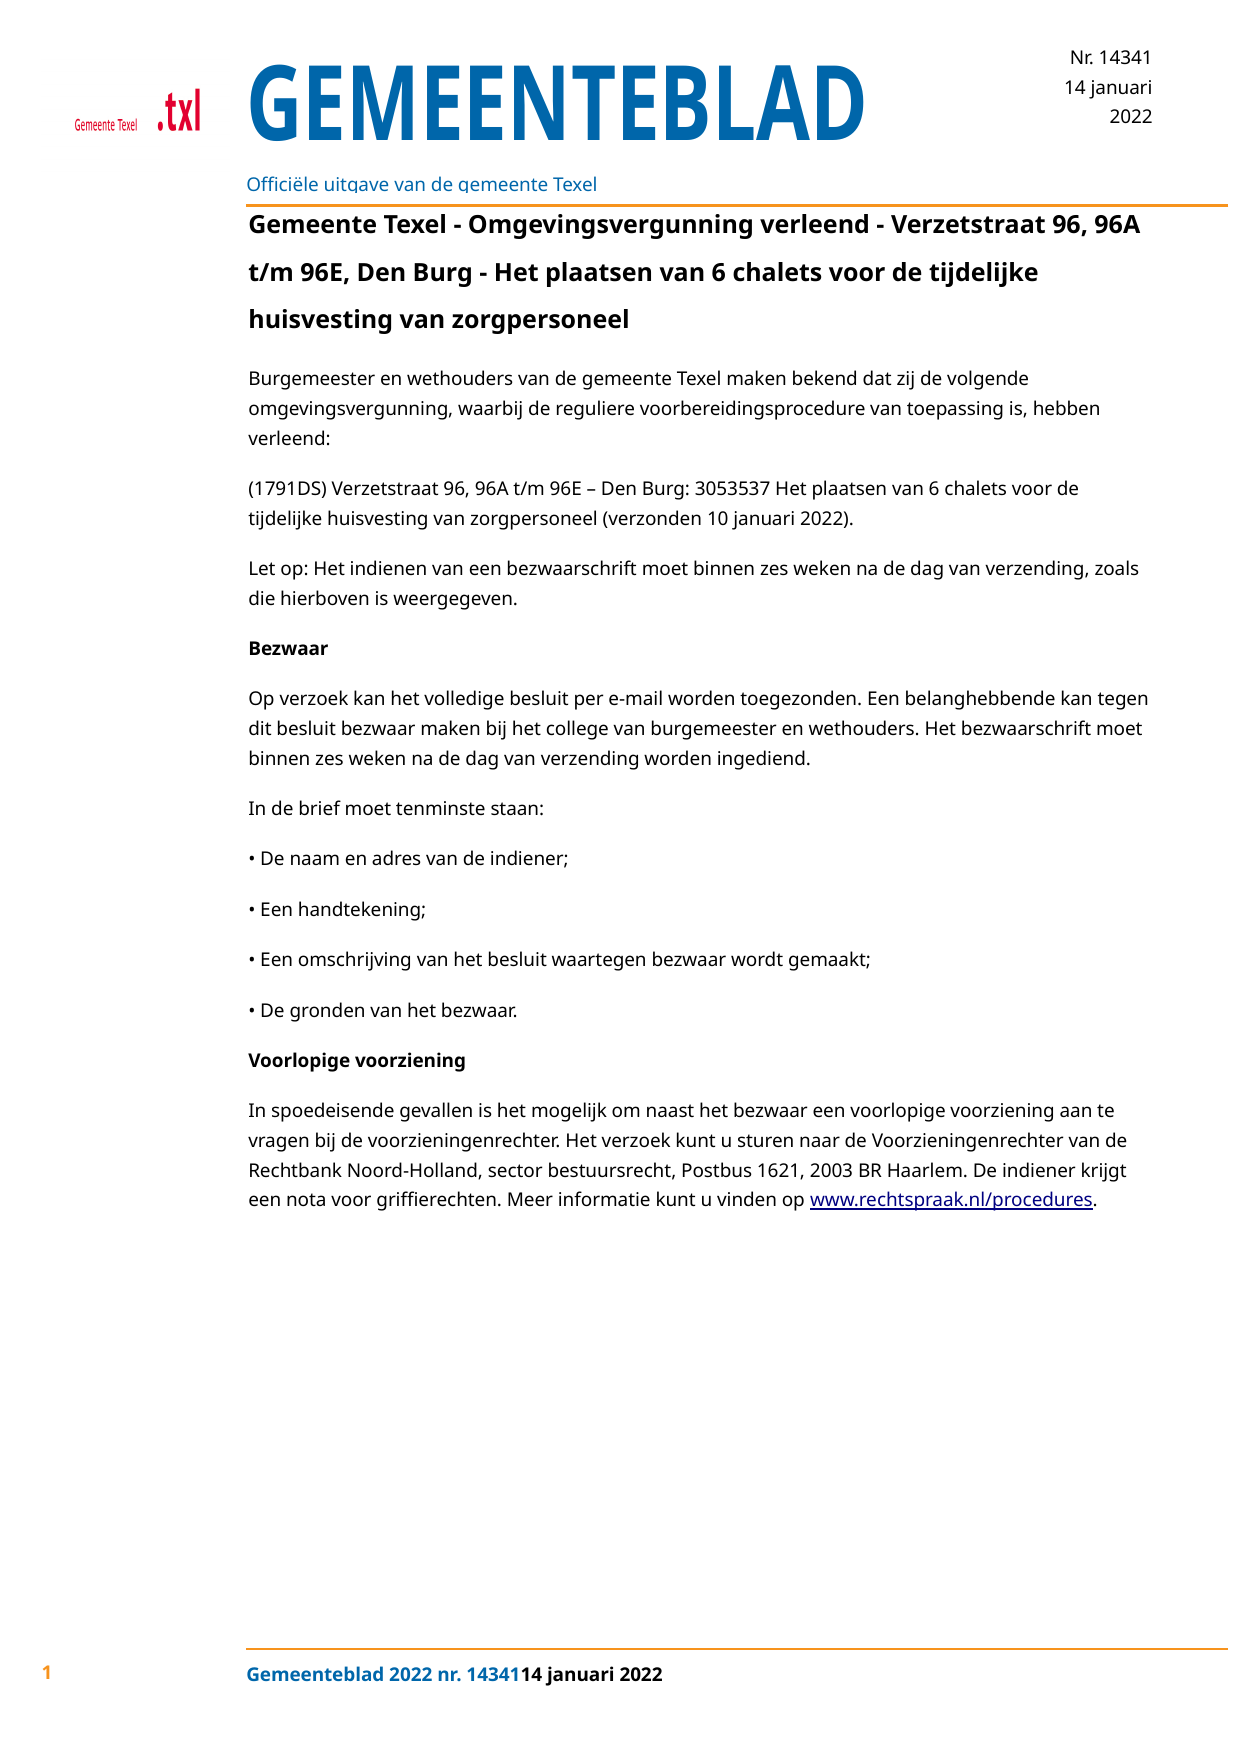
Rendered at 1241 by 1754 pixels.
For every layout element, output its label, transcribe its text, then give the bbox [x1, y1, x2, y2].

text • Een handtekening; [248, 896, 1152, 922]
text Bezwaar [248, 635, 1152, 661]
text (1791DS) Verzetstraat 96, 96A t/m 96E – Den Burg: 3053537 Het plaatsen van 6 chalets voor de tijdelijke huisvesting van zorgpersoneel (verzonden 10 januari 2022). [248, 475, 1152, 530]
picture [41, 47, 231, 172]
text In spoedeisende gevallen is het mogelijk om naast het bezwaar een voorlopige voorziening aan te vragen bij de voorzieningenrechter. Het verzoek kunt u sturen naar de Voorzieningenrechter van de Rechtbank Noord-Holland, sector bestuursrecht, Postbus 1621, 2003 BR Haarlem. De indiener krijgt een nota voor griffierechten. Meer informatie kunt u vinden op www.rechtspraak.nl/procedures. [248, 1098, 1152, 1212]
text In de brief moet tenminste staan: [248, 795, 1152, 821]
text Burgemeester en wethouders van de gemeente Texel maken bekend dat zij de volgende omgevingsvergunning, waarbij de reguliere voorbereidingsprocedure van toepassing is, hebben verleend: [248, 366, 1152, 450]
text • De naam en adres van de indiener; [248, 846, 1152, 871]
text Op verzoek kan het volledige besluit per e-mail worden toegezonden. Een belanghebbende kan tegen dit besluit bezwaar maken bij het college van burgemeester en wethouders. Het bezwaarschrift moet binnen zes weken na de dag van verzending worden ingediend. [248, 686, 1152, 770]
text Gemeente Texel - Omgevingsvergunning verleend - Verzetstraat 96, 96A t/m 96E, Den Burg - Het plaatsen van 6 chalets voor de tijdelijke huisvesting van zorgpersoneel [248, 207, 1152, 336]
text Voorlopige voorziening [248, 1047, 1152, 1073]
text Let op: Het indienen van een bezwaarschrift moet binnen zes weken na de dag van verzending, zoals die hierboven is weergegeven. [248, 555, 1152, 610]
text • De gronden van het bezwaar. [248, 997, 1152, 1022]
text • Een omschrijving van het besluit waartegen bezwaar wordt gemaakt; [248, 946, 1152, 972]
